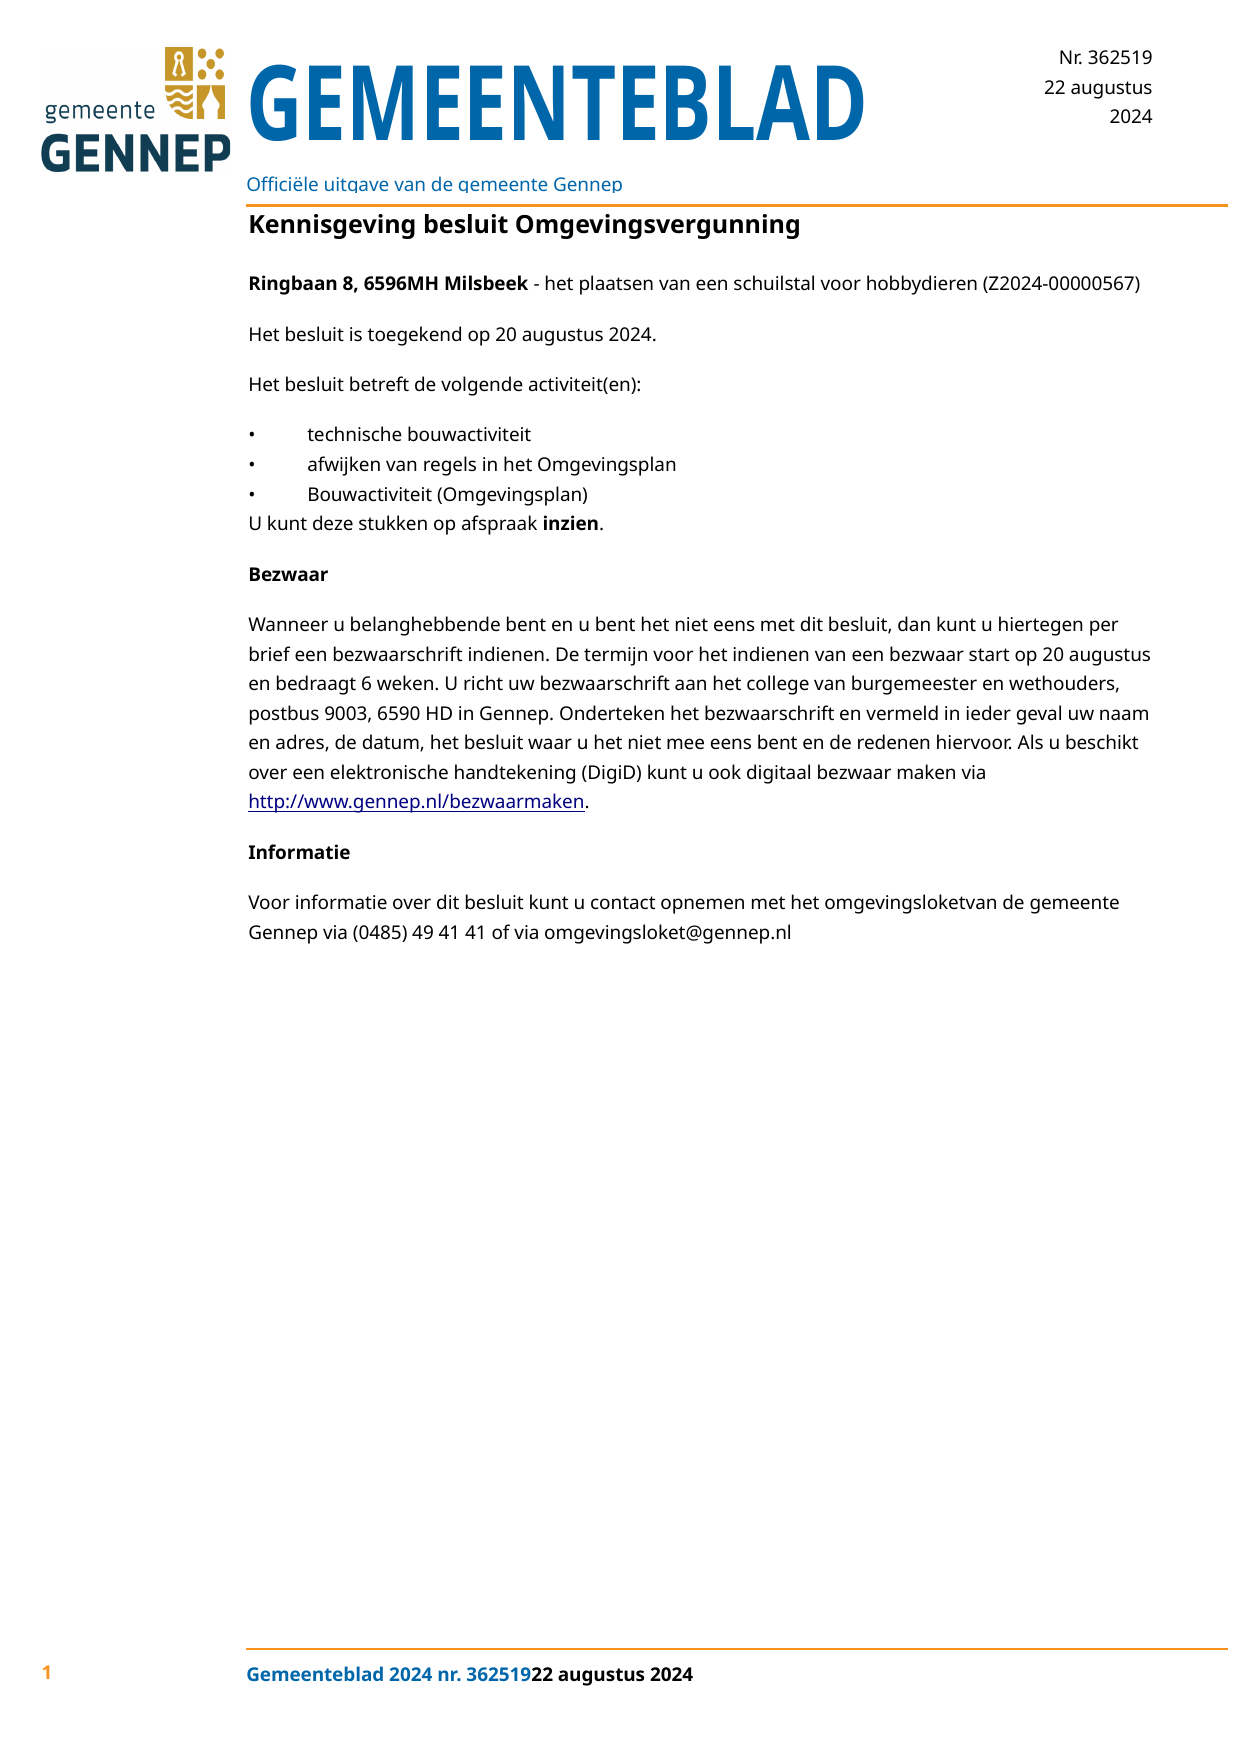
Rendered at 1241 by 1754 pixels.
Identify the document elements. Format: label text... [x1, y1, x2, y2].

list afwijken van regels in het Omgevingsplan [248, 451, 1152, 477]
text Voor informatie over dit besluit kunt u contact opnemen met het omgevingsloketvan de gemeente Gennep via (0485) 49 41 41 of via omgevingsloket@gennep.nl [248, 889, 1152, 945]
text Kennisgeving besluit Omgevingsvergunning [248, 207, 1152, 241]
text Informatie [248, 839, 1152, 865]
text U kunt deze stukken op afspraak inzien. [248, 510, 1152, 536]
picture [41, 47, 231, 172]
text Wanneer u belanghebbende bent en u bent het niet eens met dit besluit, dan kunt u hiertegen per brief een bezwaarschrift indienen. De termijn voor het indienen van een bezwaar start op 20 augustus en bedraagt 6 weken. U richt uw bezwaarschrift aan het college van burgemeester en wethouders, postbus 9003, 6590 HD in Gennep. Onderteken het bezwaarschrift en vermeld in ieder geval uw naam en adres, de datum, het besluit waar u het niet mee eens bent en de redenen hiervoor. Als u beschikt over een elektronische handtekening (DigiD) kunt u ook digitaal bezwaar maken via http://www.gennep.nl/bezwaarmaken. [248, 611, 1152, 814]
text Het besluit is toegekend op 20 augustus 2024. [248, 321, 1152, 346]
text Het besluit betreft de volgende activiteit(en): [248, 371, 1152, 397]
list technische bouwactiviteit [248, 422, 1152, 447]
list Bouwactiviteit (Omgevingsplan) [248, 481, 1152, 506]
text Ringbaan 8, 6596MH Milsbeek - het plaatsen van een schuilstal voor hobbydieren (Z2024-00000567) [248, 270, 1152, 296]
text Bezwaar [248, 561, 1152, 586]
